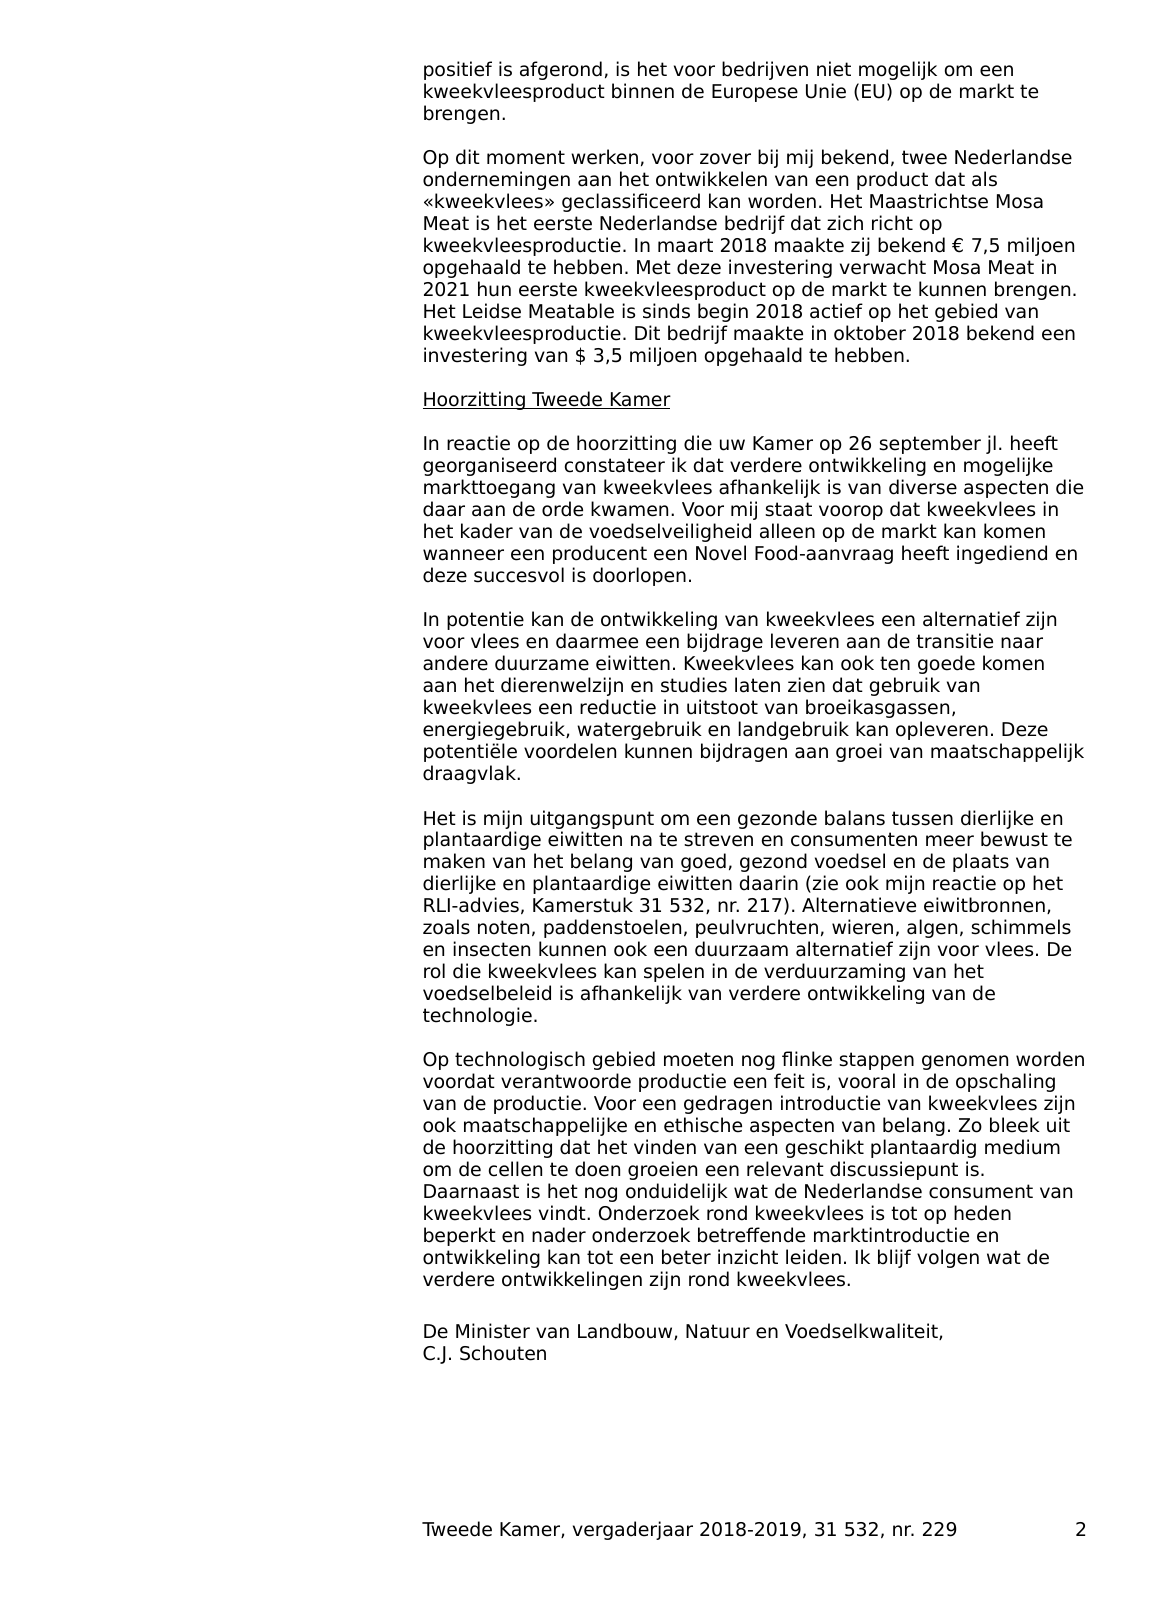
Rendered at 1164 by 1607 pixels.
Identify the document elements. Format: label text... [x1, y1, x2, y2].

text Op dit moment werken, voor zover bij mij bekend, twee Nederlandse ondernemingen aan het ontwikkelen van een product dat als «kweekvlees» geclassificeerd kan worden. Het Maastrichtse Mosa Meat is het eerste Nederlandse bedrijf dat zich richt op kweekvleesproductie. In maart 2018 maakte zij bekend € 7,5 miljoen opgehaald te hebben. Met deze investering verwacht Mosa Meat in 2021 hun eerste kweekvleesproduct op de markt te kunnen brengen. Het Leidse Meatable is sinds begin 2018 actief op het gebied van kweekvleesproductie. Dit bedrijf maakte in oktober 2018 bekend een investering van $ 3,5 miljoen opgehaald te hebben. [422, 147, 1087, 367]
text De Minister van Landbouw, Natuur en Voedselkwaliteit, C.J. Schouten [422, 1321, 1087, 1365]
subtitle Hoorzitting Tweede Kamer [422, 389, 1087, 411]
text Op technologisch gebied moeten nog flinke stappen genomen worden voordat verantwoorde productie een feit is, vooral in de opschaling van de productie. Voor een gedragen introductie van kweekvlees zijn ook maatschappelijke en ethische aspecten van belang. Zo bleek uit de hoorzitting dat het vinden van een geschikt plantaardig medium om de cellen te doen groeien een relevant discussiepunt is. Daarnaast is het nog onduidelijk wat de Nederlandse consument van kweekvlees vindt. Onderzoek rond kweekvlees is tot op heden beperkt en nader onderzoek betreffende marktintroductie en ontwikkeling kan tot een beter inzicht leiden. Ik blijf volgen wat de verdere ontwikkelingen zijn rond kweekvlees. [422, 1049, 1087, 1291]
text In potentie kan de ontwikkeling van kweekvlees een alternatief zijn voor vlees en daarmee een bijdrage leveren aan de transitie naar andere duurzame eiwitten. Kweekvlees kan ook ten goede komen aan het dierenwelzijn en studies laten zien dat gebruik van kweekvlees een reductie in uitstoot van broeikasgassen, energiegebruik, watergebruik en landgebruik kan opleveren. Deze potentiële voordelen kunnen bijdragen aan groei van maatschappelijk draagvlak. [422, 609, 1087, 785]
text In reactie op de hoorzitting die uw Kamer op 26 september jl. heeft georganiseerd constateer ik dat verdere ontwikkeling en mogelijke markttoegang van kweekvlees afhankelijk is van diverse aspecten die daar aan de orde kwamen. Voor mij staat voorop dat kweekvlees in het kader van de voedselveiligheid alleen op de markt kan komen wanneer een producent een Novel Food-aanvraag heeft ingediend en deze succesvol is doorlopen. [422, 433, 1087, 587]
text positief is afgerond, is het voor bedrijven niet mogelijk om een kweekvleesproduct binnen de Europese Unie (EU) op de markt te brengen. [422, 59, 1087, 125]
text Het is mijn uitgangspunt om een gezonde balans tussen dierlijke en plantaardige eiwitten na te streven en consumenten meer bewust te maken van het belang van goed, gezond voedsel en de plaats van dierlijke en plantaardige eiwitten daarin (zie ook mijn reactie op het RLI-advies, Kamerstuk 31 532, nr. 217). Alternatieve eiwitbronnen, zoals noten, paddenstoelen, peulvruchten, wieren, algen, schimmels en insecten kunnen ook een duurzaam alternatief zijn voor vlees. De rol die kweekvlees kan spelen in de verduurzaming van het voedselbeleid is afhankelijk van verdere ontwikkeling van de technologie. [422, 807, 1087, 1027]
